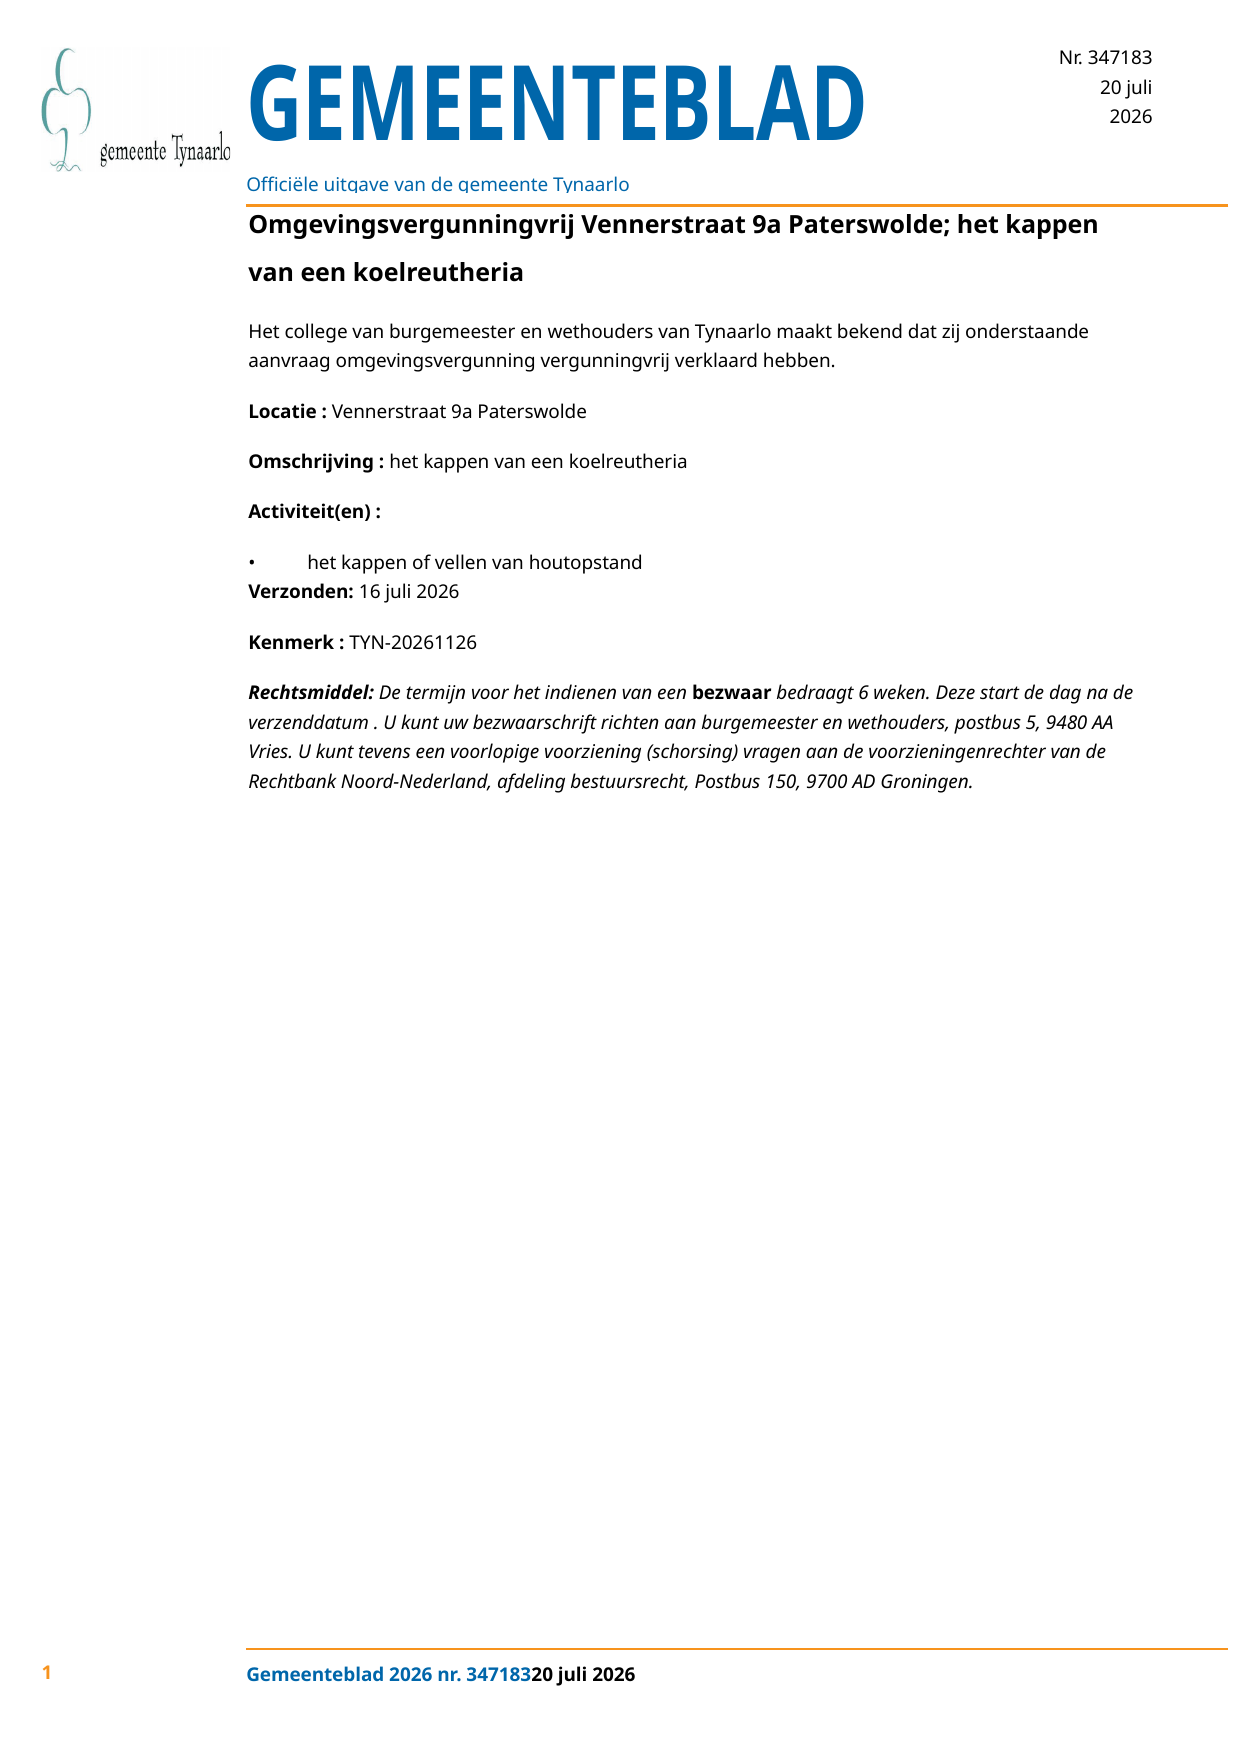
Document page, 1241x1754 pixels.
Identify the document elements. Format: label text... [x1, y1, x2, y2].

list het kappen of vellen van houtopstand [248, 549, 1152, 575]
text Rechtsmiddel: De termijn voor het indienen van een bezwaar bedraagt 6 weken. Deze start de dag na de verzenddatum . U kunt uw bezwaarschrift richten aan burgemeester en wethouders, postbus 5, 9480 AA Vries. U kunt tevens een voorlopige voorziening (schorsing) vragen aan de voorzieningenrechter van de Rechtbank Noord-Nederland, afdeling bestuursrecht, Postbus 150, 9700 AD Groningen. [248, 679, 1152, 794]
picture [41, 47, 231, 172]
text Kenmerk : TYN-20261126 [248, 629, 1152, 655]
text Activiteit(en) : [248, 499, 1152, 524]
text Locatie : Vennerstraat 9a Paterswolde [248, 398, 1152, 424]
text Omschrijving : het kappen van een koelreutheria [248, 448, 1152, 474]
text Het college van burgemeester en wethouders van Tynaarlo maakt bekend dat zij onderstaande aanvraag omgevingsvergunning vergunningvrij verklaard hebben. [248, 318, 1152, 373]
text Verzonden: 16 juli 2026 [248, 579, 1152, 604]
text Omgevingsvergunningvrij Vennerstraat 9a Paterswolde; het kappen van een koelreutheria [248, 207, 1152, 288]
